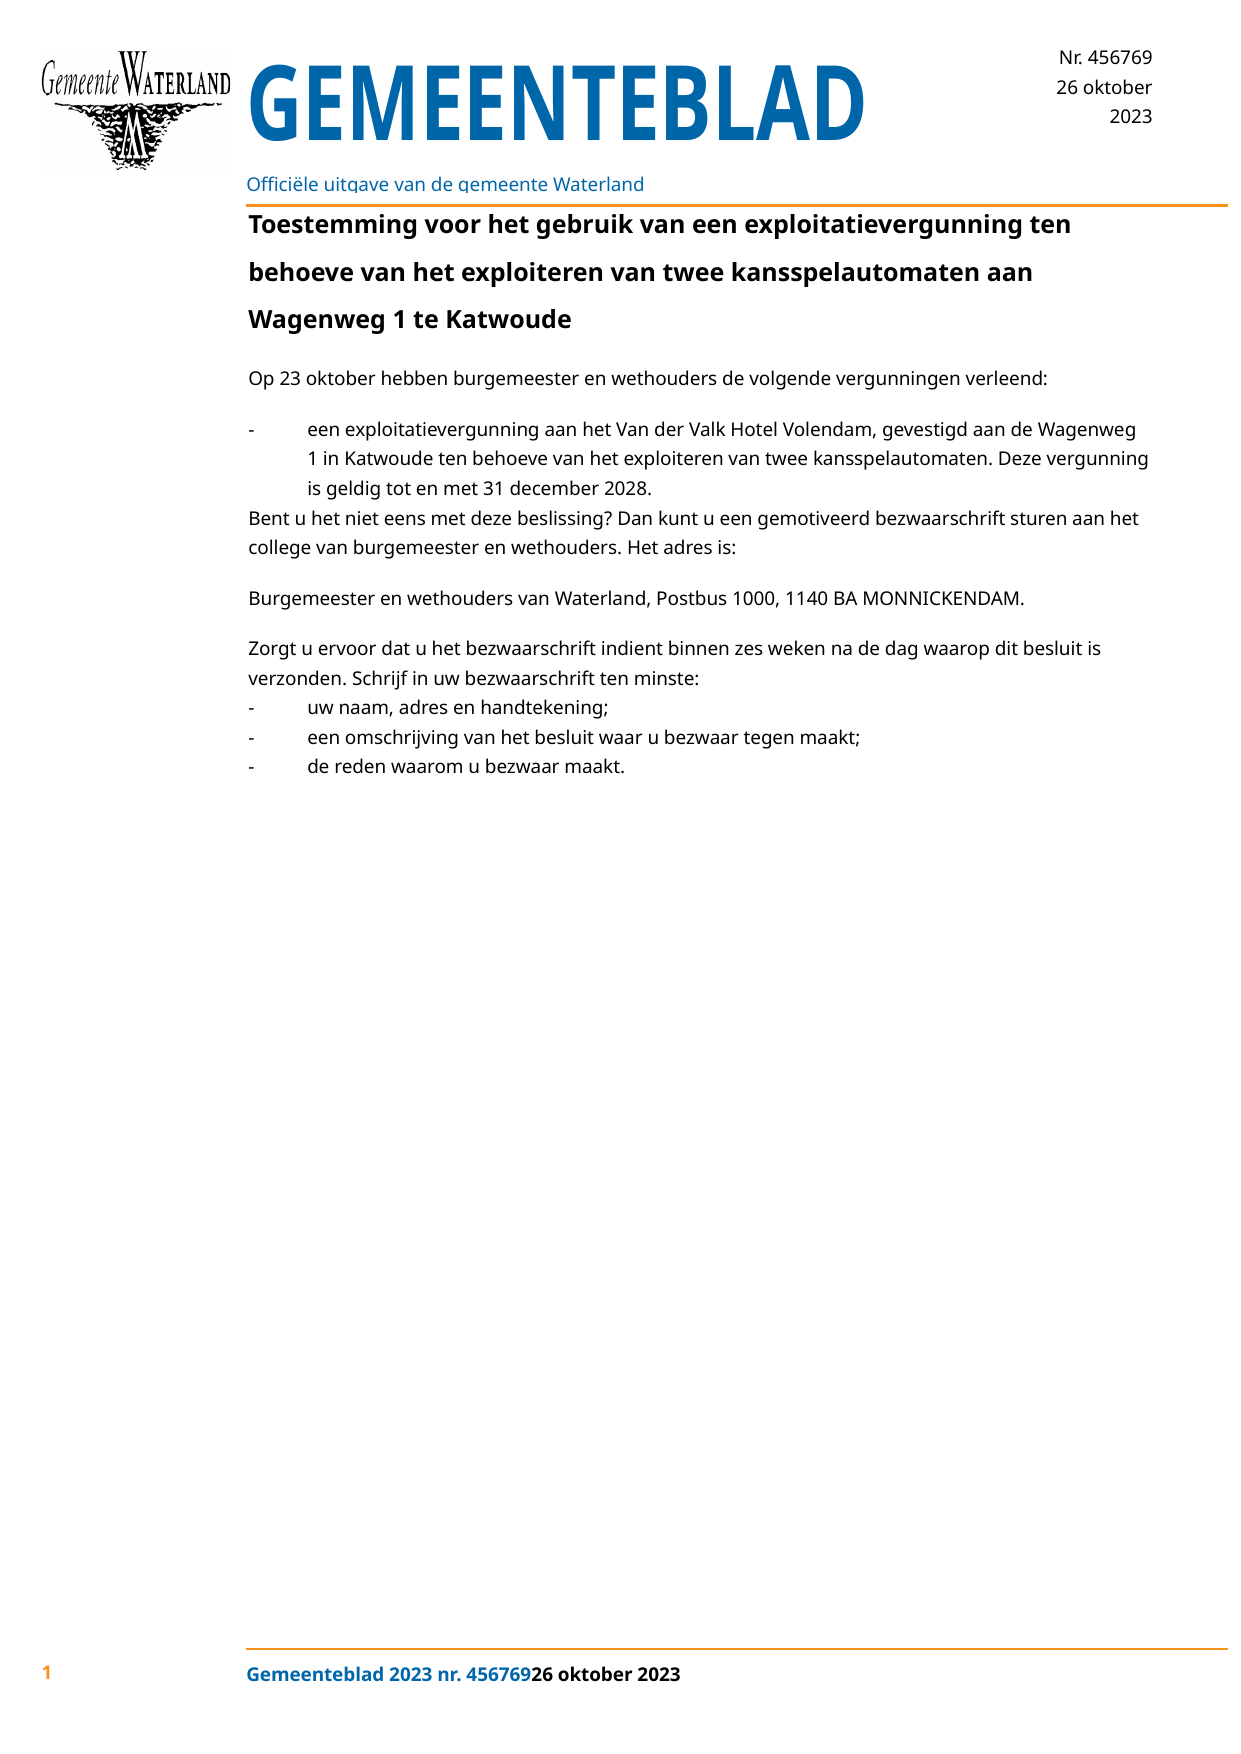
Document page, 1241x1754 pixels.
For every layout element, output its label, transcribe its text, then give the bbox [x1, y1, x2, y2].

list een exploitatievergunning aan het Van der Valk Hotel Volendam, gevestigd aan de Wagenweg 1 in Katwoude ten behoeve van het exploiteren van twee kansspelautomaten. Deze vergunning is geldig tot en met 31 december 2028. [248, 416, 1152, 501]
text Toestemming voor het gebruik van een exploitatievergunning ten behoeve van het exploiteren van twee kansspelautomaten aan Wagenweg 1 te Katwoude [248, 207, 1152, 336]
text Zorgt u ervoor dat u het bezwaarschrift indient binnen zes weken na de dag waarop dit besluit is verzonden. Schrijf in uw bezwaarschrift ten minste: [248, 635, 1152, 690]
list de reden waarom u bezwaar maakt. [248, 753, 1152, 779]
text Bent u het niet eens met deze beslissing? Dan kunt u een gemotiveerd bezwaarschrift sturen aan het college van burgemeester en wethouders. Het adres is: [248, 505, 1152, 560]
text Burgemeester en wethouders van Waterland, Postbus 1000, 1140 BA MONNICKENDAM. [248, 585, 1152, 610]
text Op 23 oktober hebben burgemeester en wethouders de volgende vergunningen verleend: [248, 366, 1152, 391]
picture [41, 47, 231, 172]
list een omschrijving van het besluit waar u bezwaar tegen maakt; [248, 724, 1152, 749]
list uw naam, adres en handtekening; [248, 694, 1152, 720]
